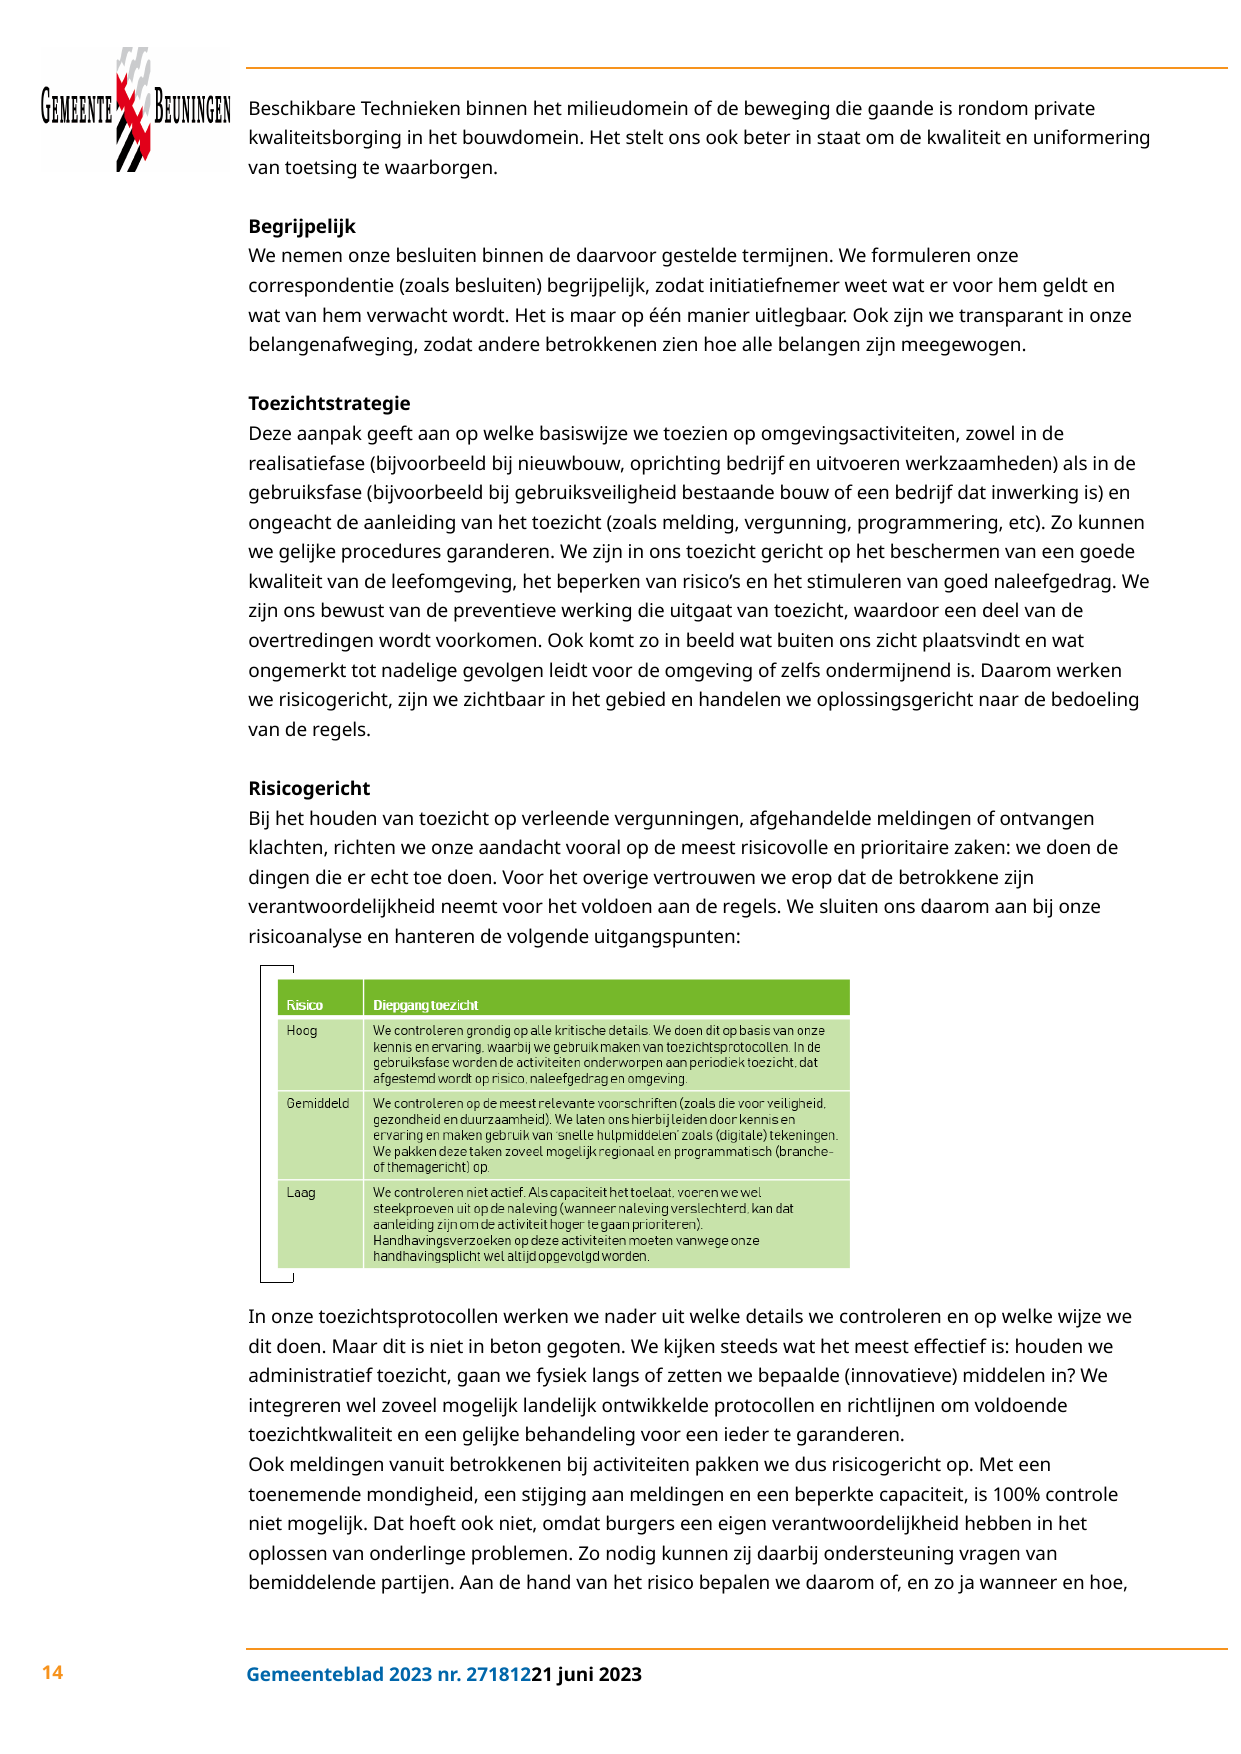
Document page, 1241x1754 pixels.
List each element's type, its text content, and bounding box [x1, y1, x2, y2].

text Deze aanpak geeft aan op welke basiswijze we toezien op omgevingsactiviteiten, zowel in de realisatiefase (bijvoorbeeld bij nieuwbouw, oprichting bedrijf en uitvoeren werkzaamheden) als in de gebruiksfase (bijvoorbeeld bij gebruiksveiligheid bestaande bouw of een bedrijf dat inwerking is) en ongeacht de aanleiding van het toezicht (zoals melding, vergunning, programmering, etc). Zo kunnen we gelijke procedures garanderen. We zijn in ons toezicht gericht op het beschermen van een goede kwaliteit van de leefomgeving, het beperken van risico’s en het stimuleren van goed naleefgedrag. We zijn ons bewust van de preventieve werking die uitgaat van toezicht, waardoor een deel van de overtredingen wordt voorkomen. Ook komt zo in beeld wat buiten ons zicht plaatsvindt en wat ongemerkt tot nadelige gevolgen leidt voor de omgeving of zelfs ondermijnend is. Daarom werken we risicogericht, zijn we zichtbaar in het gebied en handelen we oplossingsgericht naar de bedoeling van de regels. [248, 420, 1152, 742]
text We nemen onze besluiten binnen de daarvoor gestelde termijnen. We formuleren onze correspondentie (zoals besluiten) begrijpelijk, zodat initiatiefnemer weet wat er voor hem geldt en wat van hem verwacht wordt. Het is maar op één manier uitlegbaar. Ook zijn we transparant in onze belangenafweging, zodat andere betrokkenen zien hoe alle belangen zijn meegewogen. [248, 243, 1152, 357]
text Bij het houden van toezicht op verleende vergunningen, afgehandelde meldingen of ontvangen klachten, richten we onze aandacht vooral op de meest risicovolle en prioritaire zaken: we doen de dingen die er echt toe doen. Voor het overige vertrouwen we erop dat de betrokkene zijn verantwoordelijkheid neemt voor het voldoen aan de regels. We sluiten ons daarom aan bij onze risicoanalyse en hanteren de volgende uitgangspunten: [248, 805, 1152, 949]
picture [41, 47, 231, 172]
text Risicogericht [248, 775, 1152, 801]
text Beschikbare Technieken binnen het milieudomein of de beweging die gaande is rondom private kwaliteitsborging in het bouwdomein. Het stelt ons ook beter in staat om de kwaliteit en uniformering van toetsing te waarborgen. [248, 95, 1152, 180]
picture [268, 973, 860, 1273]
text Begrijpelijk [248, 213, 1152, 239]
text In onze toezichtsprotocollen werken we nader uit welke details we controleren en op welke wijze we dit doen. Maar dit is niet in beton gegoten. We kijken steeds wat het meest effectief is: houden we administratief toezicht, gaan we fysiek langs of zetten we bepaalde (innovatieve) middelen in? We integreren wel zoveel mogelijk landelijk ontwikkelde protocollen en richtlijnen om voldoende toezichtkwaliteit en een gelijke behandeling voor een ieder te garanderen. [248, 1303, 1152, 1447]
text Toezichtstrategie [248, 391, 1152, 416]
text Ook meldingen vanuit betrokkenen bij activiteiten pakken we dus risicogericht op. Met een toenemende mondigheid, een stijging aan meldingen en een beperkte capaciteit, is 100% controle niet mogelijk. Dat hoeft ook niet, omdat burgers een eigen verantwoordelijkheid hebben in het oplossen van onderlinge problemen. Zo nodig kunnen zij daarbij ondersteuning vragen van bemiddelende partijen. Aan de hand van het risico bepalen we daarom of, en zo ja wanneer en hoe, [248, 1451, 1152, 1595]
